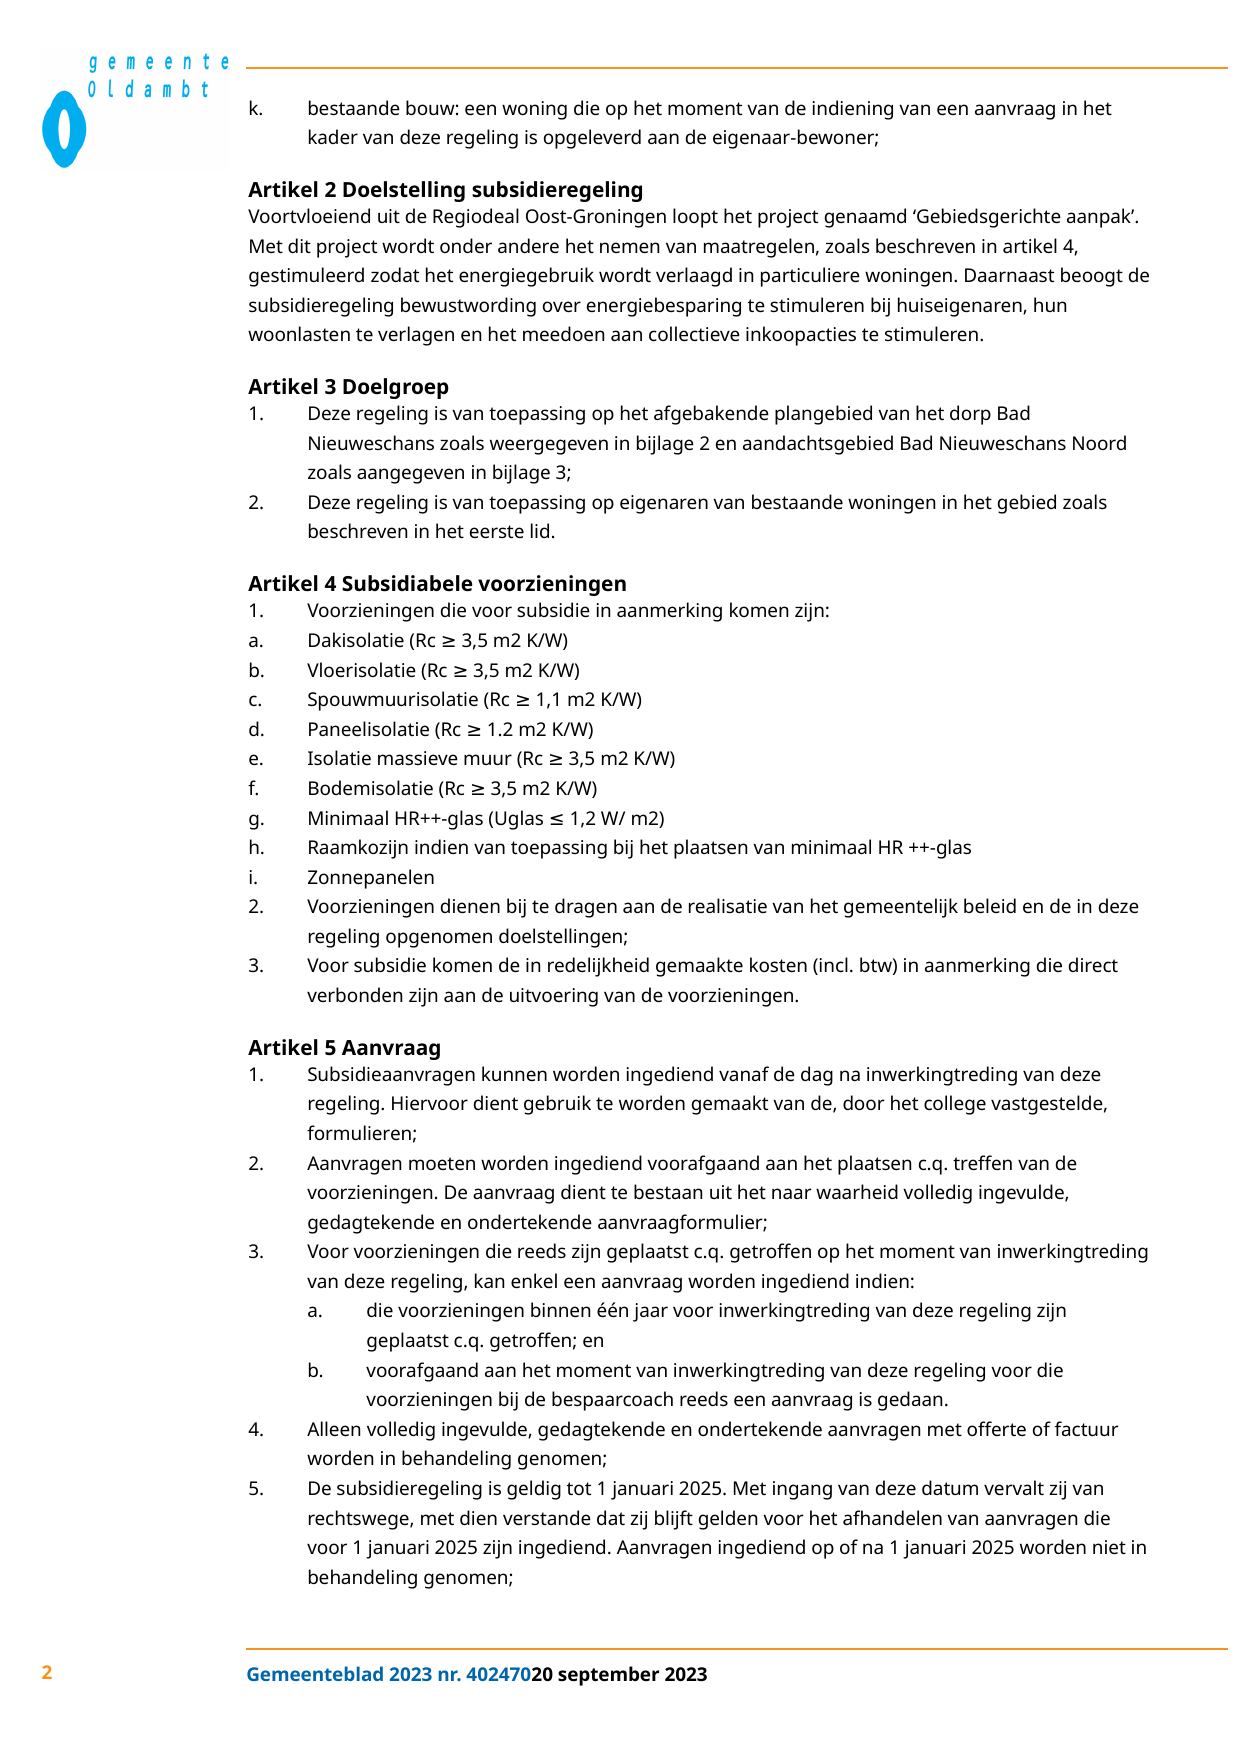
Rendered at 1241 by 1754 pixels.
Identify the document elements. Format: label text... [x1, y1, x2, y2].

list voorafgaand aan het moment van inwerkingtreding van deze regeling voor die voorzieningen bij de bespaarcoach reeds een aanvraag is gedaan. [307, 1357, 1152, 1412]
list Deze regeling is van toepassing op het afgebakende plangebied van het dorp Bad Nieuweschans zoals weergegeven in bijlage 2 en aandachtsgebied Bad Nieuweschans Noord zoals aangegeven in bijlage 3; [248, 400, 1152, 485]
list De subsidieregeling is geldig tot 1 januari 2025. Met ingang van deze datum vervalt zij van rechtswege, met dien verstande dat zij blijft gelden voor het afhandelen van aanvragen die voor 1 januari 2025 zijn ingediend. Aanvragen ingediend op of na 1 januari 2025 worden niet in behandeling genomen; [248, 1475, 1152, 1590]
list Alleen volledig ingevulde, gedagtekende en ondertekende aanvragen met offerte of factuur worden in behandeling genomen; [248, 1416, 1152, 1471]
list Dakisolatie (Rc ≥ 3,5 m2 K/W) [248, 627, 1152, 653]
list Aanvragen moeten worden ingediend voorafgaand aan het plaatsen c.q. treffen van de voorzieningen. De aanvraag dient te bestaan uit het naar waarheid volledig ingevulde, gedagtekende en ondertekende aanvraagformulier; [248, 1150, 1152, 1235]
text Voortvloeiend uit de Regiodeal Oost-Groningen loopt het project genaamd ‘Gebiedsgerichte aanpak’. Met dit project wordt onder andere het nemen van maatregelen, zoals beschreven in artikel 4, gestimuleerd zodat het energiegebruik wordt verlaagd in particuliere woningen. Daarnaast beoogt de subsidieregeling bewustwording over energiebesparing te stimuleren bij huiseigenaren, hun woonlasten te verlagen en het meedoen aan collectieve inkoopacties te stimuleren. [248, 203, 1152, 347]
list Voor subsidie komen de in redelijkheid gemaakte kosten (incl. btw) in aanmerking die direct verbonden zijn aan de uitvoering van de voorzieningen. [248, 953, 1152, 1008]
text Artikel 3 Doelgroep [248, 372, 1152, 400]
list Voor voorzieningen die reeds zijn geplaatst c.q. getroffen op het moment van inwerkingtreding van deze regeling, kan enkel een aanvraag worden ingediend indien: [248, 1238, 1152, 1294]
list Voorzieningen dienen bij te dragen aan de realisatie van het gemeentelijk beleid en de in deze regeling opgenomen doelstellingen; [248, 893, 1152, 949]
list Spouwmuurisolatie (Rc ≥ 1,1 m2 K/W) [248, 686, 1152, 712]
list Zonnepanelen [248, 864, 1152, 889]
list Deze regeling is van toepassing op eigenaren van bestaande woningen in het gebied zoals beschreven in het eerste lid. [248, 489, 1152, 544]
list Vloerisolatie (Rc ≥ 3,5 m2 K/W) [248, 657, 1152, 682]
list Minimaal HR++-glas (Uglas ≤ 1,2 W/ m2) [248, 805, 1152, 830]
list Subsidieaanvragen kunnen worden ingediend vanaf de dag na inwerkingtreding van deze regeling. Hiervoor dient gebruik te worden gemaakt van de, door het college vastgestelde, formulieren; [248, 1061, 1152, 1146]
list Bodemisolatie (Rc ≥ 3,5 m2 K/W) [248, 775, 1152, 801]
list Paneelisolatie (Rc ≥ 1.2 m2 K/W) [248, 716, 1152, 742]
text Artikel 4 Subsidiabele voorzieningen [248, 569, 1152, 598]
list bestaande bouw: een woning die op het moment van de indiening van een aanvraag in het kader van deze regeling is opgeleverd aan de eigenaar-bewoner; [248, 95, 1152, 150]
text Artikel 2 Doelstelling subsidieregeling [248, 175, 1152, 203]
list Isolatie massieve muur (Rc ≥ 3,5 m2 K/W) [248, 746, 1152, 771]
list Voorzieningen die voor subsidie in aanmerking komen zijn: [248, 598, 1152, 623]
list Raamkozijn indien van toepassing bij het plaatsen van minimaal HR ++-glas [248, 834, 1152, 860]
list die voorzieningen binnen één jaar voor inwerkingtreding van deze regeling zijn geplaatst c.q. getroffen; en [307, 1298, 1152, 1353]
picture [41, 47, 231, 172]
text Artikel 5 Aanvraag [248, 1033, 1152, 1061]
